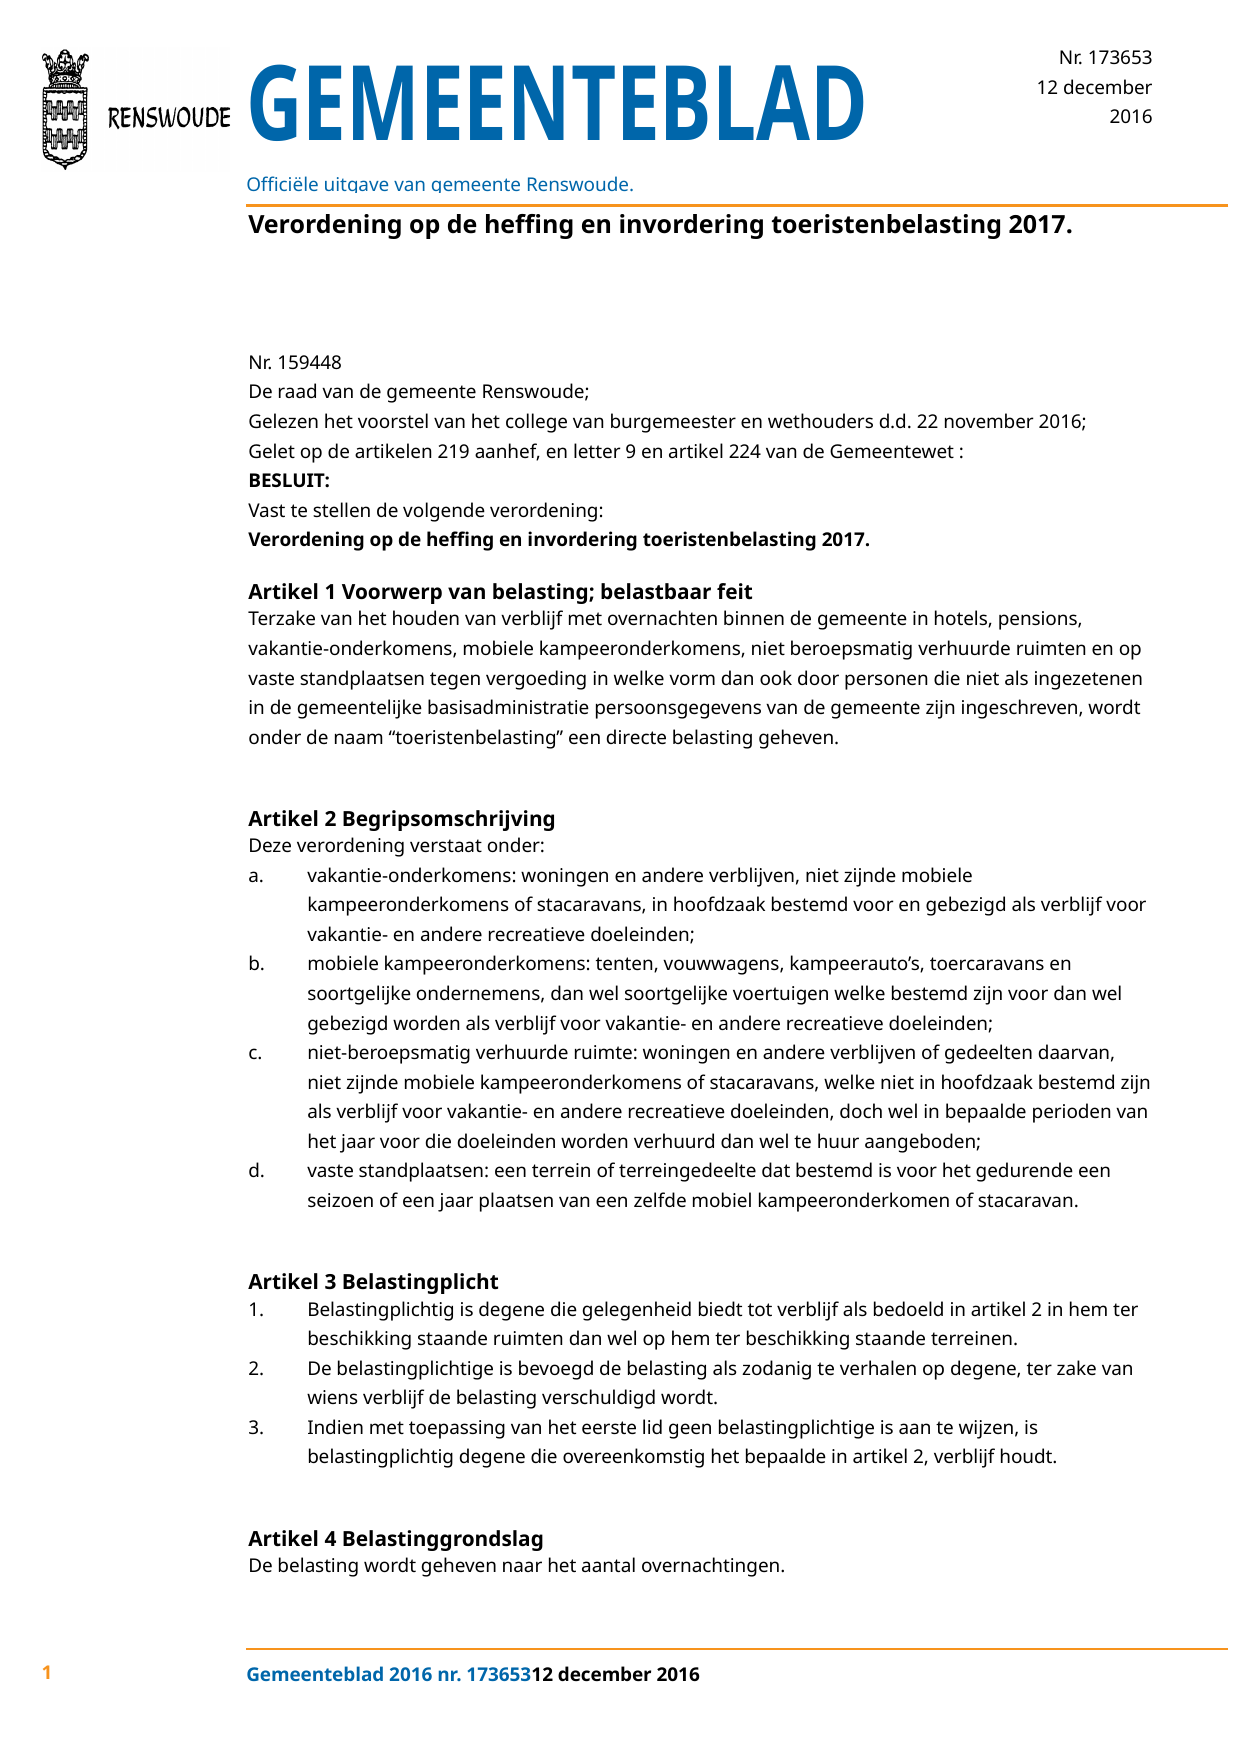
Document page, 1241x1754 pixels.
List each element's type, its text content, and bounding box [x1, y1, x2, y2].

text Terzake van het houden van verblijf met overnachten binnen de gemeente in hotels, pensions, vakantie-onderkomens, mobiele kampeeronderkomens, niet beroepsmatig verhuurde ruimten en op vaste standplaatsen tegen vergoeding in welke vorm dan ook door personen die niet als ingezetenen in de gemeentelijke basisadministratie persoonsgegevens van de gemeente zijn ingeschreven, wordt onder de naam “toeristenbelasting” een directe belasting geheven. [248, 606, 1152, 749]
text Artikel 4 Belastinggrondslag [248, 1524, 1152, 1552]
text Gelet op de artikelen 219 aanhef, en letter 9 en artikel 224 van de Gemeentewet : [248, 438, 1152, 464]
list vaste standplaatsen: een terrein of terreingedeelte dat bestemd is voor het gedurende een seizoen of een jaar plaatsen van een zelfde mobiel kampeeronderkomen of stacaravan. [248, 1158, 1152, 1213]
text BESLUIT: [248, 467, 1152, 493]
list vakantie-onderkomens: woningen en andere verblijven, niet zijnde mobiele kampeeronderkomens of stacaravans, in hoofdzaak bestemd voor en gebezigd als verblijf voor vakantie- en andere recreatieve doeleinden; [248, 862, 1152, 947]
text Artikel 1 Voorwerp van belasting; belastbaar feit [248, 577, 1152, 606]
list Indien met toepassing van het eerste lid geen belastingplichtige is aan te wijzen, is belastingplichtig degene die overeenkomstig het bepaalde in artikel 2, verblijf houdt. [248, 1414, 1152, 1469]
text Artikel 2 Begripsomschrijving [248, 804, 1152, 832]
list niet-beroepsmatig verhuurde ruimte: woningen en andere verblijven of gedeelten daarvan, niet zijnde mobiele kampeeronderkomens of stacaravans, welke niet in hoofdzaak bestemd zijn als verblijf voor vakantie- en andere recreatieve doeleinden, doch wel in bepaalde perioden van het jaar voor die doeleinden worden verhuurd dan wel te huur aangeboden; [248, 1039, 1152, 1154]
text Nr. 159448 [248, 349, 1152, 375]
list mobiele kampeeronderkomens: tenten, vouwwagens, kampeerauto’s, toercaravans en soortgelijke ondernemens, dan wel soortgelijke voertuigen welke bestemd zijn voor dan wel gebezigd worden als verblijf voor vakantie- en andere recreatieve doeleinden; [248, 951, 1152, 1036]
picture [41, 47, 231, 172]
text Verordening op de heffing en invordering toeristenbelasting 2017. [248, 527, 1152, 552]
list De belastingplichtige is bevoegd de belasting als zodanig te verhalen op degene, ter zake van wiens verblijf de belasting verschuldigd wordt. [248, 1355, 1152, 1410]
text De raad van de gemeente Renswoude; [248, 379, 1152, 404]
list Belastingplichtig is degene die gelegenheid biedt tot verblijf als bedoeld in artikel 2 in hem ter beschikking staande ruimten dan wel op hem ter beschikking staande terreinen. [248, 1296, 1152, 1351]
text Gelezen het voorstel van het college van burgemeester en wethouders d.d. 22 november 2016; [248, 408, 1152, 434]
text De belasting wordt geheven naar het aantal overnachtingen. [248, 1552, 1152, 1578]
text Artikel 3 Belastingplicht [248, 1267, 1152, 1296]
text Deze verordening verstaat onder: [248, 832, 1152, 858]
text Verordening op de heffing en invordering toeristenbelasting 2017. [248, 207, 1152, 241]
text Vast te stellen de volgende verordening: [248, 497, 1152, 523]
